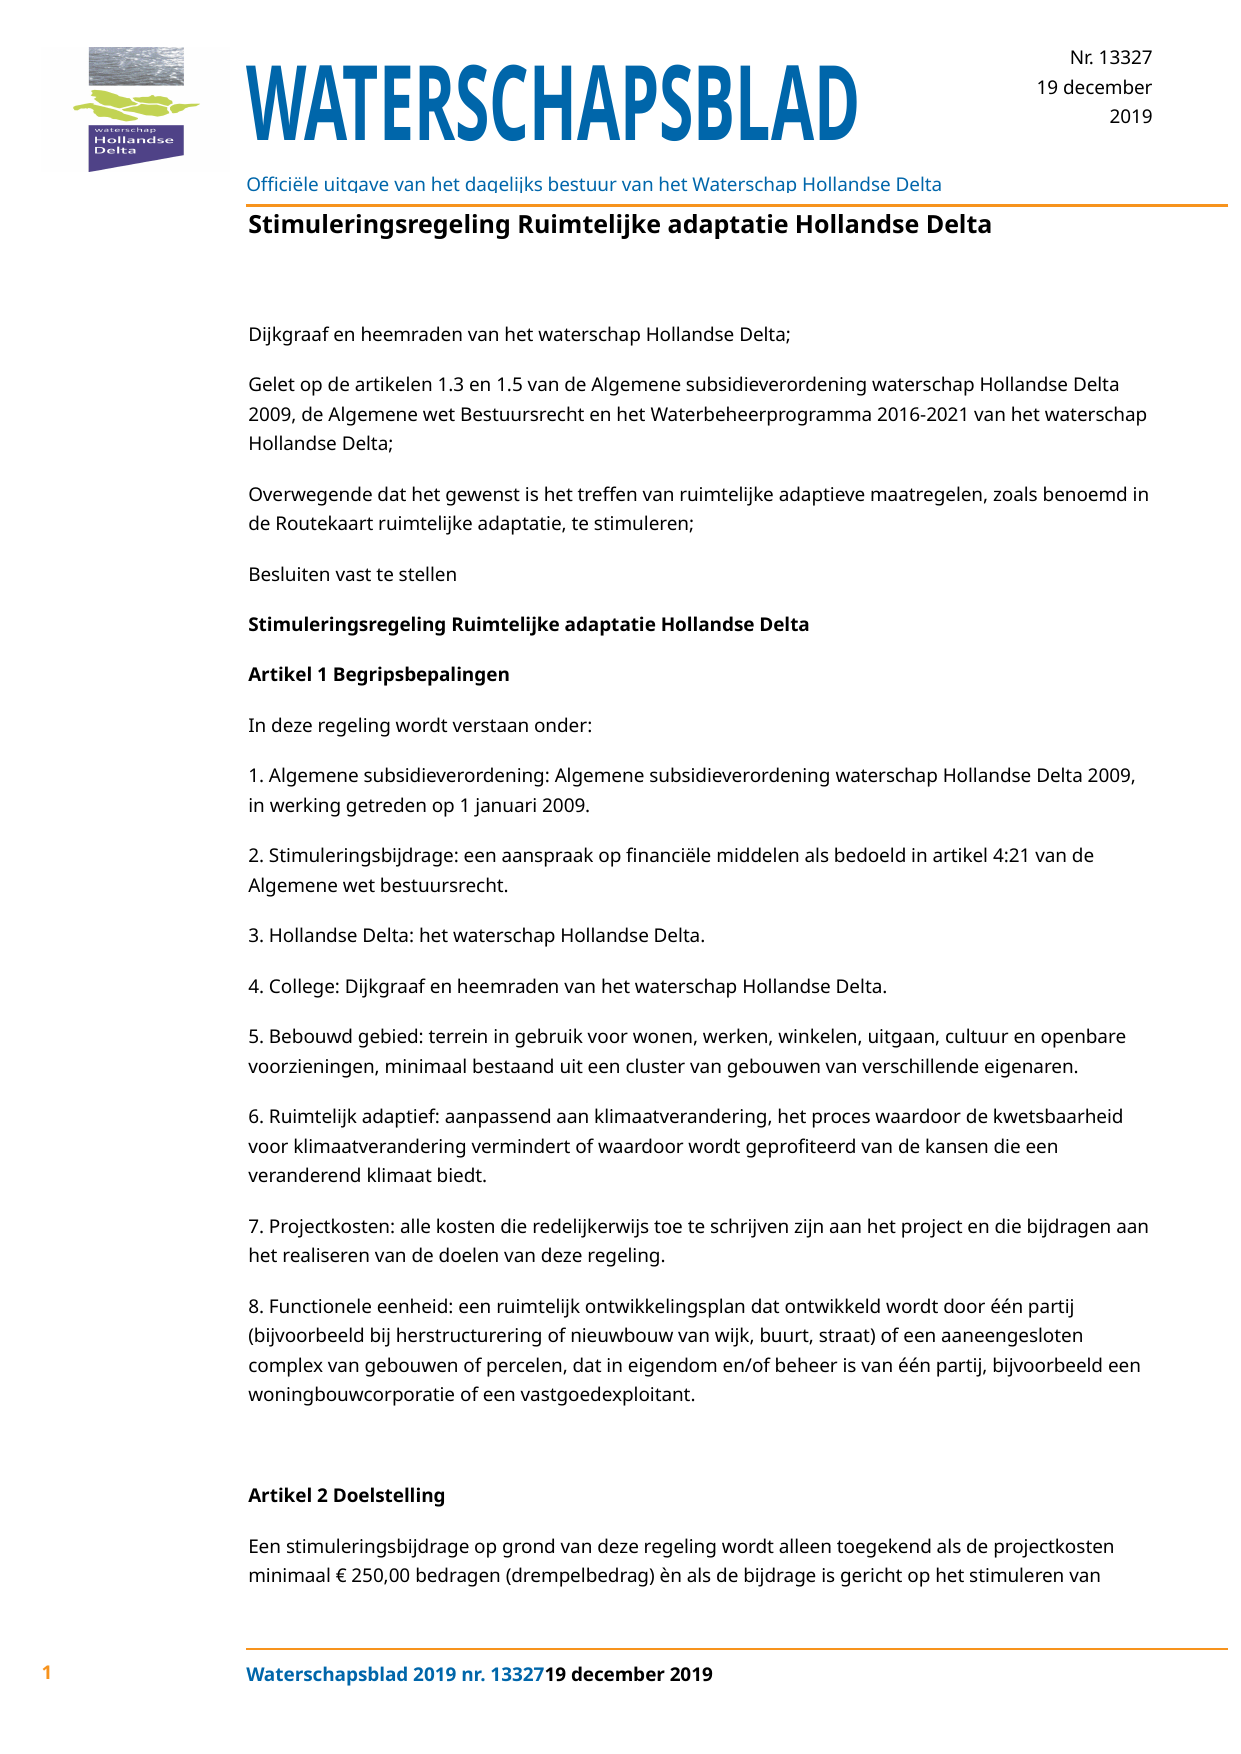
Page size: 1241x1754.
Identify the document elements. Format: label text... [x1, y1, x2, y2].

text Stimuleringsregeling Ruimtelijke adaptatie Hollandse Delta [248, 207, 1152, 241]
text 7. Projectkosten: alle kosten die redelijkerwijs toe te schrijven zijn aan het project en die bijdragen aan het realiseren van de doelen van deze regeling. [248, 1213, 1152, 1268]
text In deze regeling wordt verstaan onder: [248, 712, 1152, 738]
text 2. Stimuleringsbijdrage: een aanspraak op financiële middelen als bedoeld in artikel 4:21 van de Algemene wet bestuursrecht. [248, 842, 1152, 898]
text Dijkgraaf en heemraden van het waterschap Hollandse Delta; [248, 321, 1152, 346]
text Artikel 2 Doelstelling [248, 1482, 1152, 1508]
text Besluiten vast te stellen [248, 561, 1152, 586]
text 1. Algemene subsidieverordening: Algemene subsidieverordening waterschap Hollandse Delta 2009, in werking getreden op 1 januari 2009. [248, 762, 1152, 818]
text 4. College: Dijkgraaf en heemraden van het waterschap Hollandse Delta. [248, 973, 1152, 998]
text Een stimuleringsbijdrage op grond van deze regeling wordt alleen toegekend als de projectkosten minimaal € 250,00 bedragen (drempelbedrag) èn als de bijdrage is gericht op het stimuleren van [248, 1533, 1152, 1588]
text Overwegende dat het gewenst is het treffen van ruimtelijke adaptieve maatregelen, zoals benoemd in de Routekaart ruimtelijke adaptatie, te stimuleren; [248, 481, 1152, 536]
text 3. Hollandse Delta: het waterschap Hollandse Delta. [248, 922, 1152, 948]
text 8. Functionele eenheid: een ruimtelijk ontwikkelingsplan dat ontwikkeld wordt door één partij (bijvoorbeeld bij herstructurering of nieuwbouw van wijk, buurt, straat) of een aaneengesloten complex van gebouwen of percelen, dat in eigendom en/of beheer is van één partij, bijvoorbeeld een woningbouwcorporatie of een vastgoedexploitant. [248, 1293, 1152, 1407]
text 5. Bebouwd gebied: terrein in gebruik voor wonen, werken, winkelen, uitgaan, cultuur en openbare voorzieningen, minimaal bestaand uit een cluster van gebouwen van verschillende eigenaren. [248, 1023, 1152, 1078]
text 6. Ruimtelijk adaptief: aanpassend aan klimaatverandering, het proces waardoor de kwetsbaarheid voor klimaatverandering vermindert of waardoor wordt geprofiteerd van de kansen die een veranderend klimaat biedt. [248, 1103, 1152, 1188]
picture [41, 47, 231, 172]
text Gelet op de artikelen 1.3 en 1.5 van de Algemene subsidieverordening waterschap Hollandse Delta 2009, de Algemene wet Bestuursrecht en het Waterbeheerprogramma 2016-2021 van het waterschap Hollandse Delta; [248, 371, 1152, 456]
text Stimuleringsregeling Ruimtelijke adaptatie Hollandse Delta [248, 611, 1152, 637]
text Artikel 1 Begripsbepalingen [248, 662, 1152, 687]
